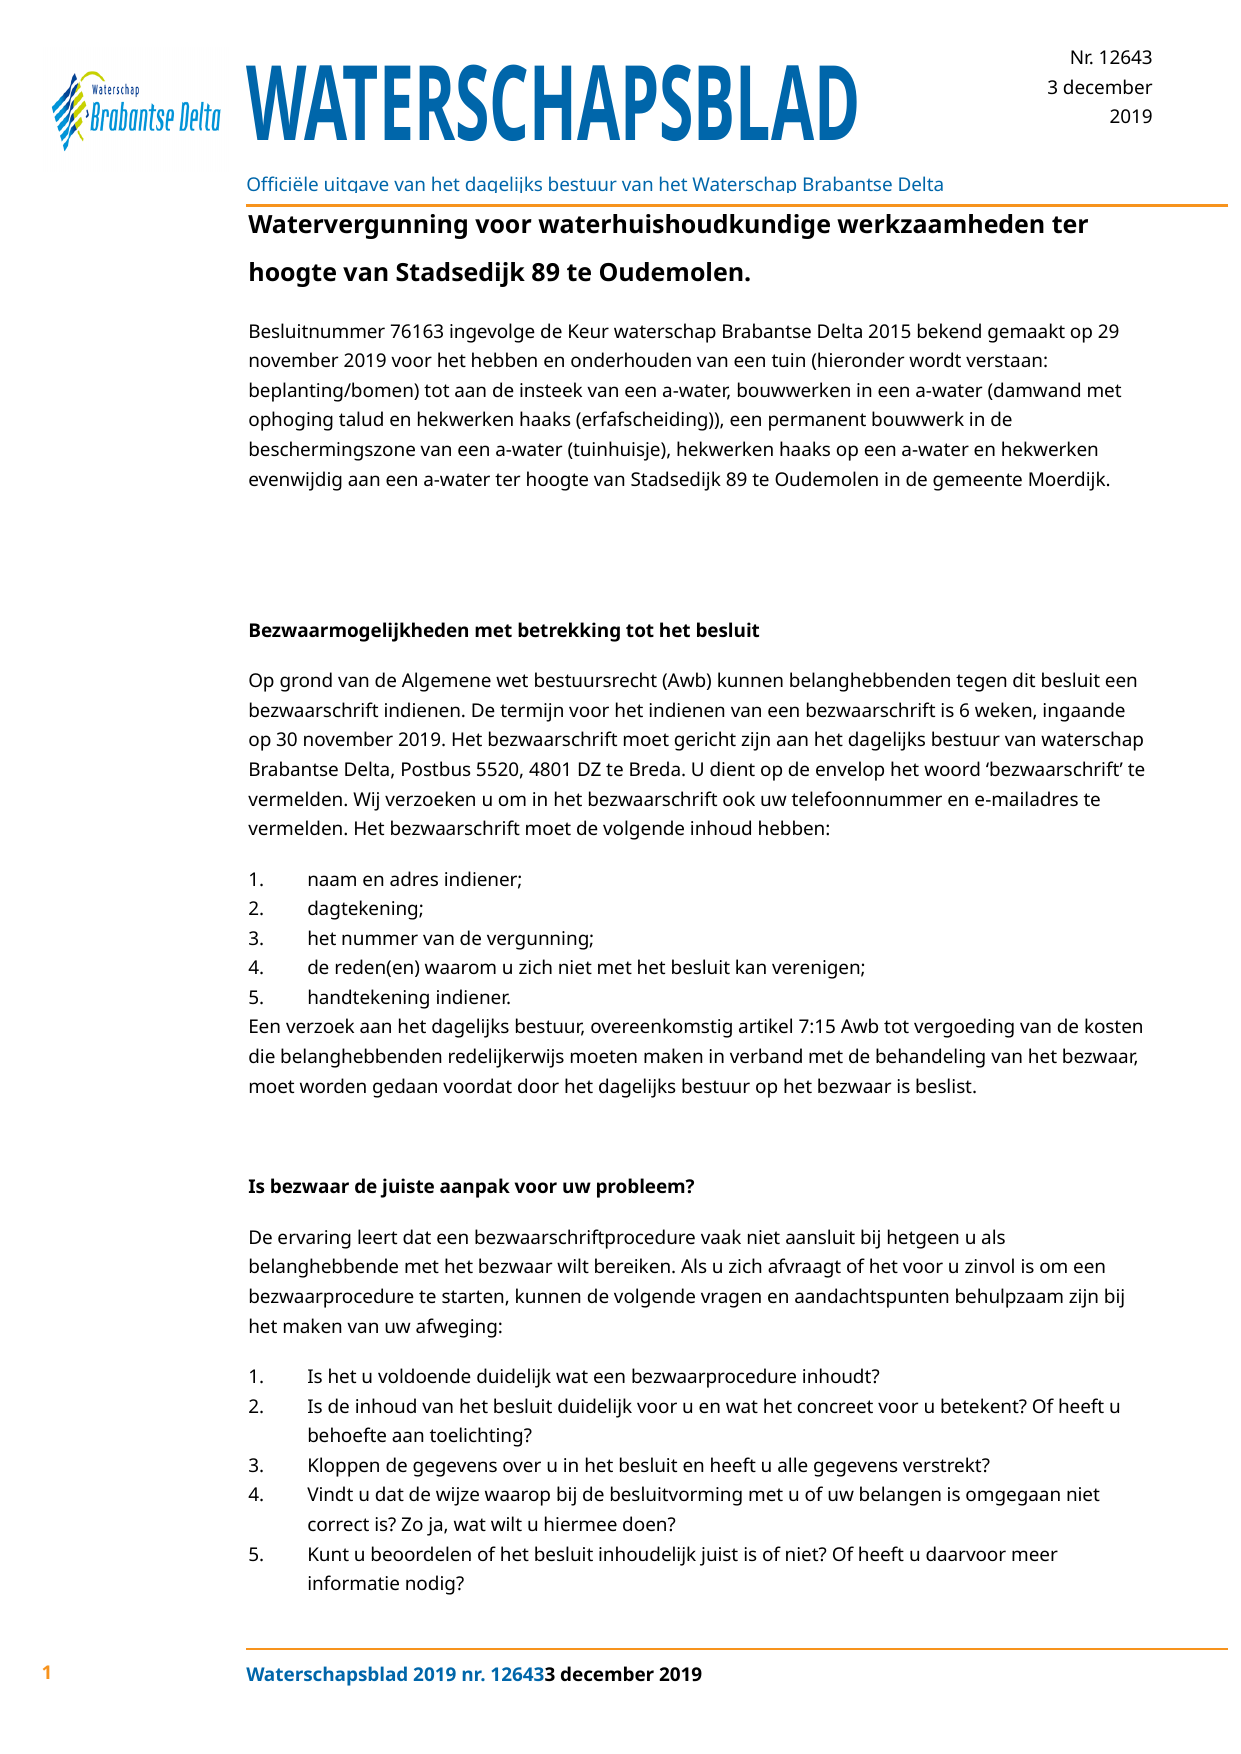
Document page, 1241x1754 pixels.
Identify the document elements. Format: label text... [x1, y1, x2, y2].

list het nummer van de vergunning; [248, 925, 1152, 951]
list de reden(en) waarom u zich niet met het besluit kan verenigen; [248, 954, 1152, 980]
list Is de inhoud van het besluit duidelijk voor u en wat het concreet voor u betekent? Of heeft u behoefte aan toelichting? [248, 1393, 1152, 1448]
text Bezwaarmogelijkheden met betrekking tot het besluit [248, 617, 1152, 643]
list Kunt u beoordelen of het besluit inhoudelijk juist is of niet? Of heeft u daarvoor meer informatie nodig? [248, 1541, 1152, 1596]
text Is bezwaar de juiste aanpak voor uw probleem? [248, 1174, 1152, 1199]
text Besluitnummer 76163 ingevolge de Keur waterschap Brabantse Delta 2015 bekend gemaakt op 29 november 2019 voor het hebben en onderhouden van een tuin (hieronder wordt verstaan: beplanting/bomen) tot aan de insteek van een a-water, bouwwerken in een a-water (damwand met ophoging talud en hekwerken haaks (erfafscheiding)), een permanent bouwwerk in de beschermingszone van een a-water (tuinhuisje), hekwerken haaks op een a-water en hekwerken evenwijdig aan een a-water ter hoogte van Stadsedijk 89 te Oudemolen in de gemeente Moerdijk. [248, 318, 1152, 492]
text De ervaring leert dat een bezwaarschriftprocedure vaak niet aansluit bij hetgeen u als belanghebbende met het bezwaar wilt bereiken. Als u zich afvraagt of het voor u zinvol is om een bezwaarprocedure te starten, kunnen de volgende vragen en aandachtspunten behulpzaam zijn bij het maken van uw afweging: [248, 1224, 1152, 1339]
list Kloppen de gegevens over u in het besluit en heeft u alle gegevens verstrekt? [248, 1452, 1152, 1478]
picture [41, 47, 231, 172]
list Vindt u dat de wijze waarop bij de besluitvorming met u of uw belangen is omgegaan niet correct is? Zo ja, wat wilt u hiermee doen? [248, 1482, 1152, 1537]
text Watervergunning voor waterhuishoudkundige werkzaamheden ter hoogte van Stadsedijk 89 te Oudemolen. [248, 207, 1152, 288]
text Een verzoek aan het dagelijks bestuur, overeenkomstig artikel 7:15 Awb tot vergoeding van de kosten die belanghebbenden redelijkerwijs moeten maken in verband met de behandeling van het bezwaar, moet worden gedaan voordat door het dagelijks bestuur op het bezwaar is beslist. [248, 1014, 1152, 1099]
list Is het u voldoende duidelijk wat een bezwaarprocedure inhoudt? [248, 1363, 1152, 1389]
list dagtekening; [248, 895, 1152, 921]
list handtekening indiener. [248, 984, 1152, 1010]
list naam en adres indiener; [248, 866, 1152, 892]
text Op grond van de Algemene wet bestuursrecht (Awb) kunnen belanghebbenden tegen dit besluit een bezwaarschrift indienen. De termijn voor het indienen van een bezwaarschrift is 6 weken, ingaande op 30 november 2019. Het bezwaarschrift moet gericht zijn aan het dagelijks bestuur van waterschap Brabantse Delta, Postbus 5520, 4801 DZ te Breda. U dient op de envelop het woord ‘bezwaarschrift’ te vermelden. Wij verzoeken u om in het bezwaarschrift ook uw telefoonnummer en e‑mailadres te vermelden. Het bezwaarschrift moet de volgende inhoud hebben: [248, 667, 1152, 841]
